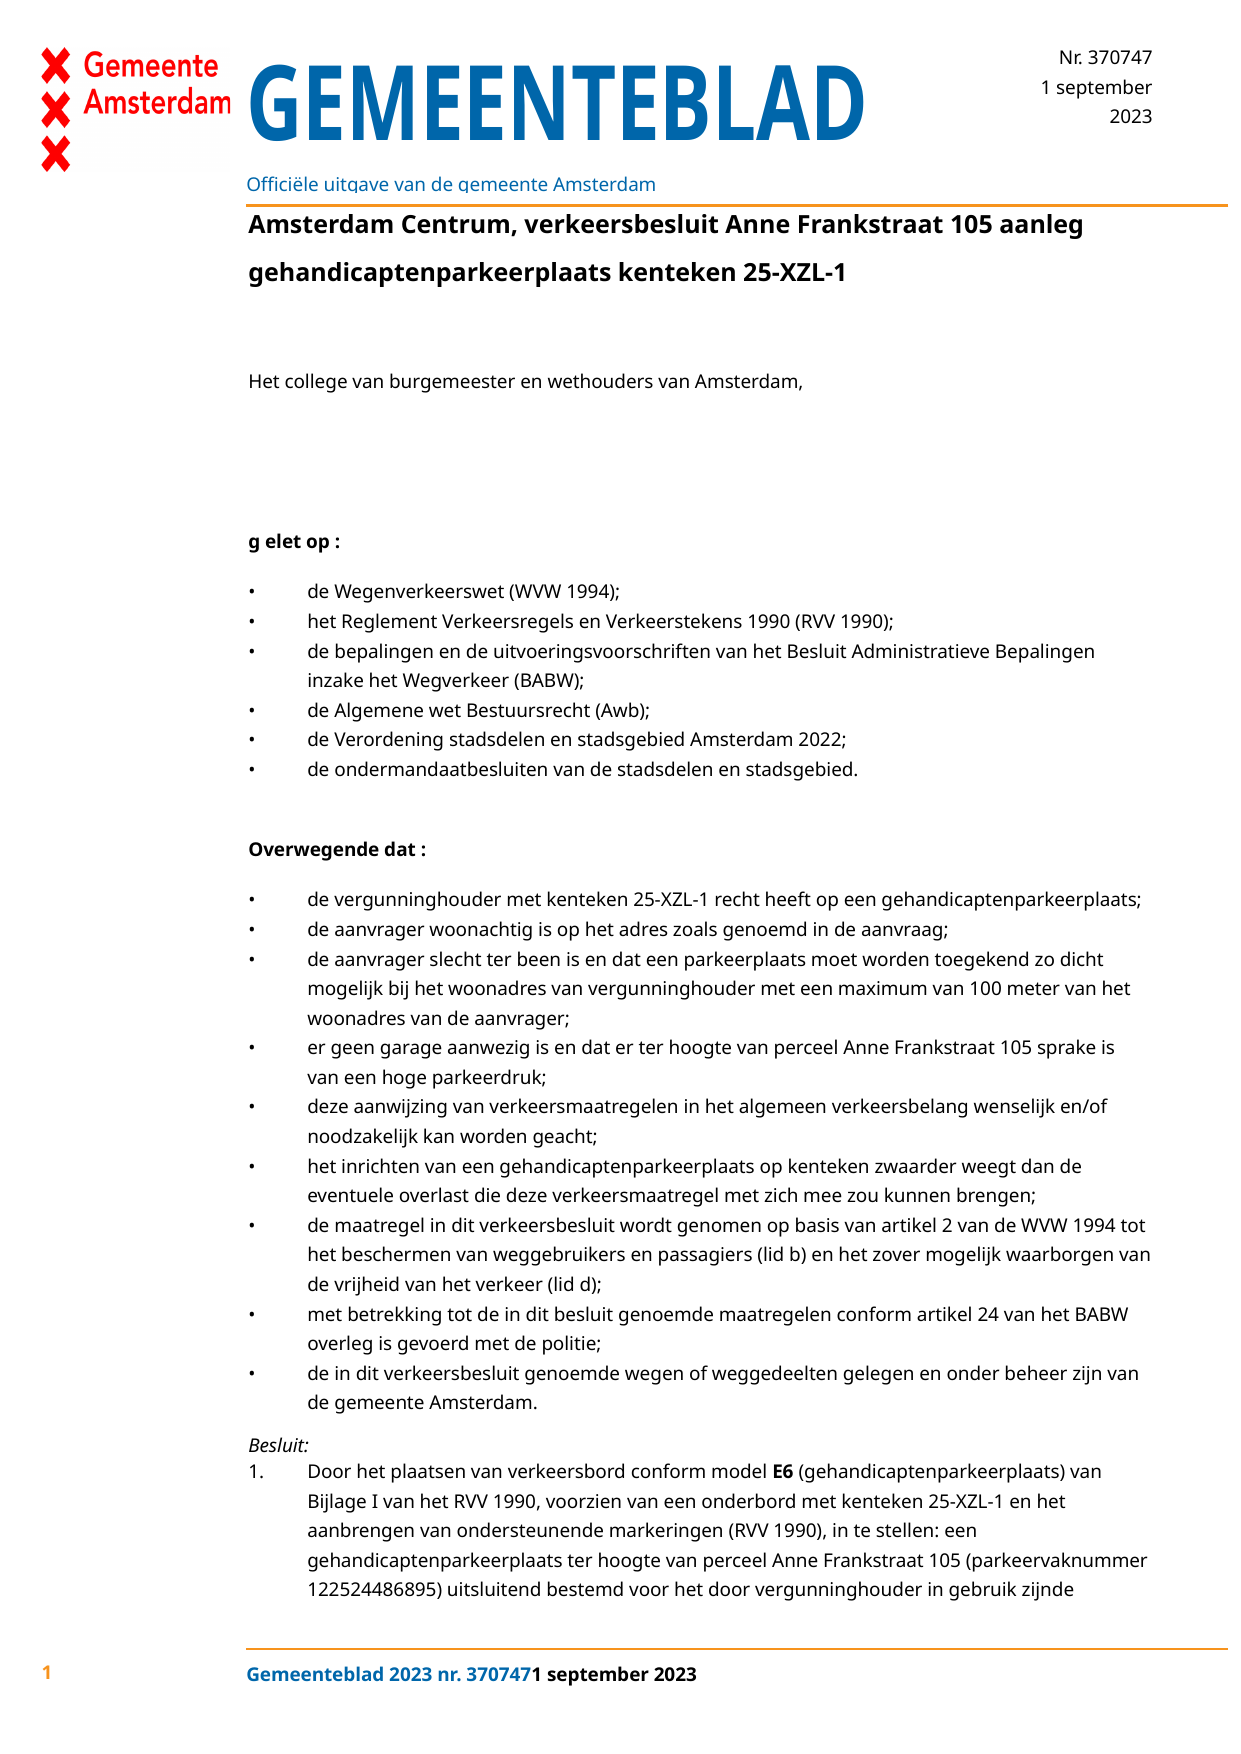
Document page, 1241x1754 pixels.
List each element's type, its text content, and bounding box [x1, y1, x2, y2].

list Door het plaatsen van verkeersbord conform model E6 (gehandicaptenparkeerplaats) van Bijlage I van het RVV 1990, voorzien van een onderbord met kenteken 25-XZL-1 en het aanbrengen van ondersteunende markeringen (RVV 1990), in te stellen: een gehandicaptenparkeerplaats ter hoogte van perceel Anne Frankstraat 105 (parkeervaknummer 122524486895) uitsluitend bestemd voor het door vergunninghouder in gebruik zijnde [248, 1458, 1152, 1602]
list deze aanwijzing van verkeersmaatregelen in het algemeen verkeersbelang wenselijk en/of noodzakelijk kan worden geacht; [248, 1094, 1152, 1149]
text Besluit: [248, 1433, 1152, 1458]
picture [41, 47, 231, 172]
list de vergunninghouder met kenteken 25-XZL-1 recht heeft op een gehandicaptenparkeerplaats; [248, 887, 1152, 912]
text g elet op : [248, 528, 1152, 554]
list de Verordening stadsdelen en stadsgebied Amsterdam 2022; [248, 727, 1152, 752]
list de aanvrager slecht ter been is en dat een parkeerplaats moet worden toegekend zo dicht mogelijk bij het woonadres van vergunninghouder met een maximum van 100 meter van het woonadres van de aanvrager; [248, 946, 1152, 1031]
list de Algemene wet Bestuursrecht (Awb); [248, 697, 1152, 723]
list de Wegenverkeerswet (WVW 1994); [248, 579, 1152, 604]
list de bepalingen en de uitvoeringsvoorschriften van het Besluit Administratieve Bepalingen inzake het Wegverkeer (BABW); [248, 638, 1152, 693]
list de ondermandaatbesluiten van de stadsdelen en stadsgebied. [248, 756, 1152, 782]
list de maatregel in dit verkeersbesluit wordt genomen op basis van artikel 2 van de WVW 1994 tot het beschermen van weggebruikers en passagiers (lid b) en het zover mogelijk waarborgen van de vrijheid van het verkeer (lid d); [248, 1212, 1152, 1297]
text Het college van burgemeester en wethouders van Amsterdam, [248, 368, 1152, 394]
text Overwegende dat : [248, 836, 1152, 862]
list de in dit verkeersbesluit genoemde wegen of weggedeelten gelegen en onder beheer zijn van de gemeente Amsterdam. [248, 1360, 1152, 1415]
text Amsterdam Centrum, verkeersbesluit Anne Frankstraat 105 aanleg gehandicaptenparkeerplaats kenteken 25-XZL-1 [248, 207, 1152, 288]
list er geen garage aanwezig is en dat er ter hoogte van perceel Anne Frankstraat 105 sprake is van een hoge parkeerdruk; [248, 1034, 1152, 1090]
list met betrekking tot de in dit besluit genoemde maatregelen conform artikel 24 van het BABW overleg is gevoerd met de politie; [248, 1301, 1152, 1356]
list het inrichten van een gehandicaptenparkeerplaats op kenteken zwaarder weegt dan de eventuele overlast die deze verkeersmaatregel met zich mee zou kunnen brengen; [248, 1153, 1152, 1208]
list het Reglement Verkeersregels en Verkeerstekens 1990 (RVV 1990); [248, 608, 1152, 634]
list de aanvrager woonachtig is op het adres zoals genoemd in de aanvraag; [248, 916, 1152, 942]
